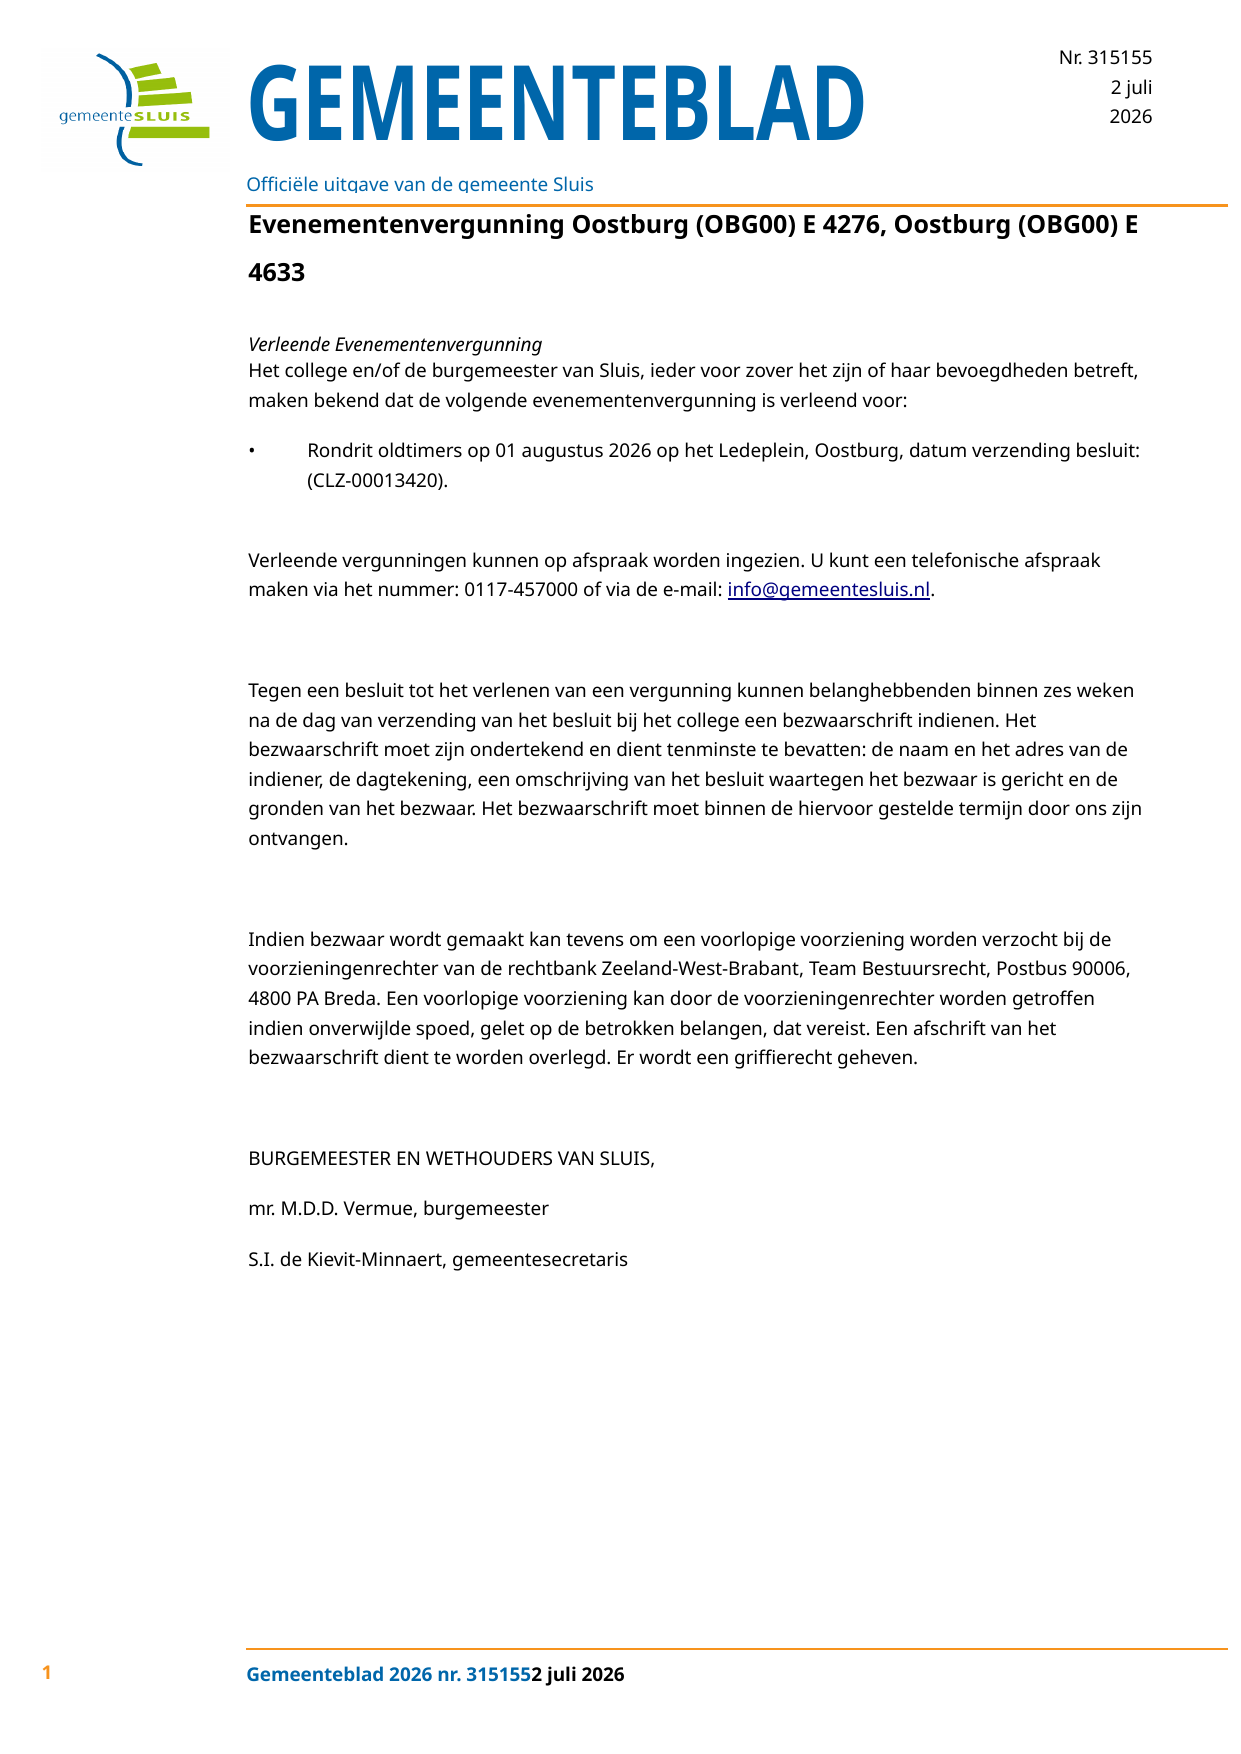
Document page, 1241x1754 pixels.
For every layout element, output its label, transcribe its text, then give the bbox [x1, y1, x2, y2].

text Indien bezwaar wordt gemaakt kan tevens om een voorlopige voorziening worden verzocht bij de voorzieningenrechter van de rechtbank Zeeland-West-Brabant, Team Bestuursrecht, Postbus 90006, 4800 PA Breda. Een voorlopige voorziening kan door de voorzieningenrechter worden getroffen indien onverwijlde spoed, gelet op de betrokken belangen, dat vereist. Een afschrift van het bezwaarschrift dient te worden overlegd. Er wordt een griffierecht geheven. [248, 926, 1152, 1070]
text Evenementenvergunning Oostburg (OBG00) E 4276, Oostburg (OBG00) E 4633 [248, 207, 1152, 288]
text Verleende Evenementenvergunning [248, 331, 1152, 357]
picture [41, 47, 231, 172]
text S.I. de Kievit-Minnaert, gemeentesecretaris [248, 1246, 1152, 1272]
text mr. M.D.D. Vermue, burgemeester [248, 1196, 1152, 1221]
text BURGEMEESTER EN WETHOUDERS VAN SLUIS, [248, 1145, 1152, 1171]
text Verleende vergunningen kunnen op afspraak worden ingezien. U kunt een telefonische afspraak maken via het nummer: 0117-457000 of via de e-mail: info@gemeentesluis.nl. [248, 547, 1152, 602]
text Tegen een besluit tot het verlenen van een vergunning kunnen belanghebbenden binnen zes weken na de dag van verzending van het besluit bij het college een bezwaarschrift indienen. Het bezwaarschrift moet zijn ondertekend en dient tenminste te bevatten: de naam en het adres van de indiener, de dagtekening, een omschrijving van het besluit waartegen het bezwaar is gericht en de gronden van het bezwaar. Het bezwaarschrift moet binnen de hiervoor gestelde termijn door ons zijn ontvangen. [248, 677, 1152, 851]
list Rondrit oldtimers op 01 augustus 2026 op het Ledeplein, Oostburg, datum verzending besluit: (CLZ-00013420). [248, 437, 1152, 492]
text Het college en/of de burgemeester van Sluis, ieder voor zover het zijn of haar bevoegdheden betreft, maken bekend dat de volgende evenementenvergunning is verleend voor: [248, 357, 1152, 412]
